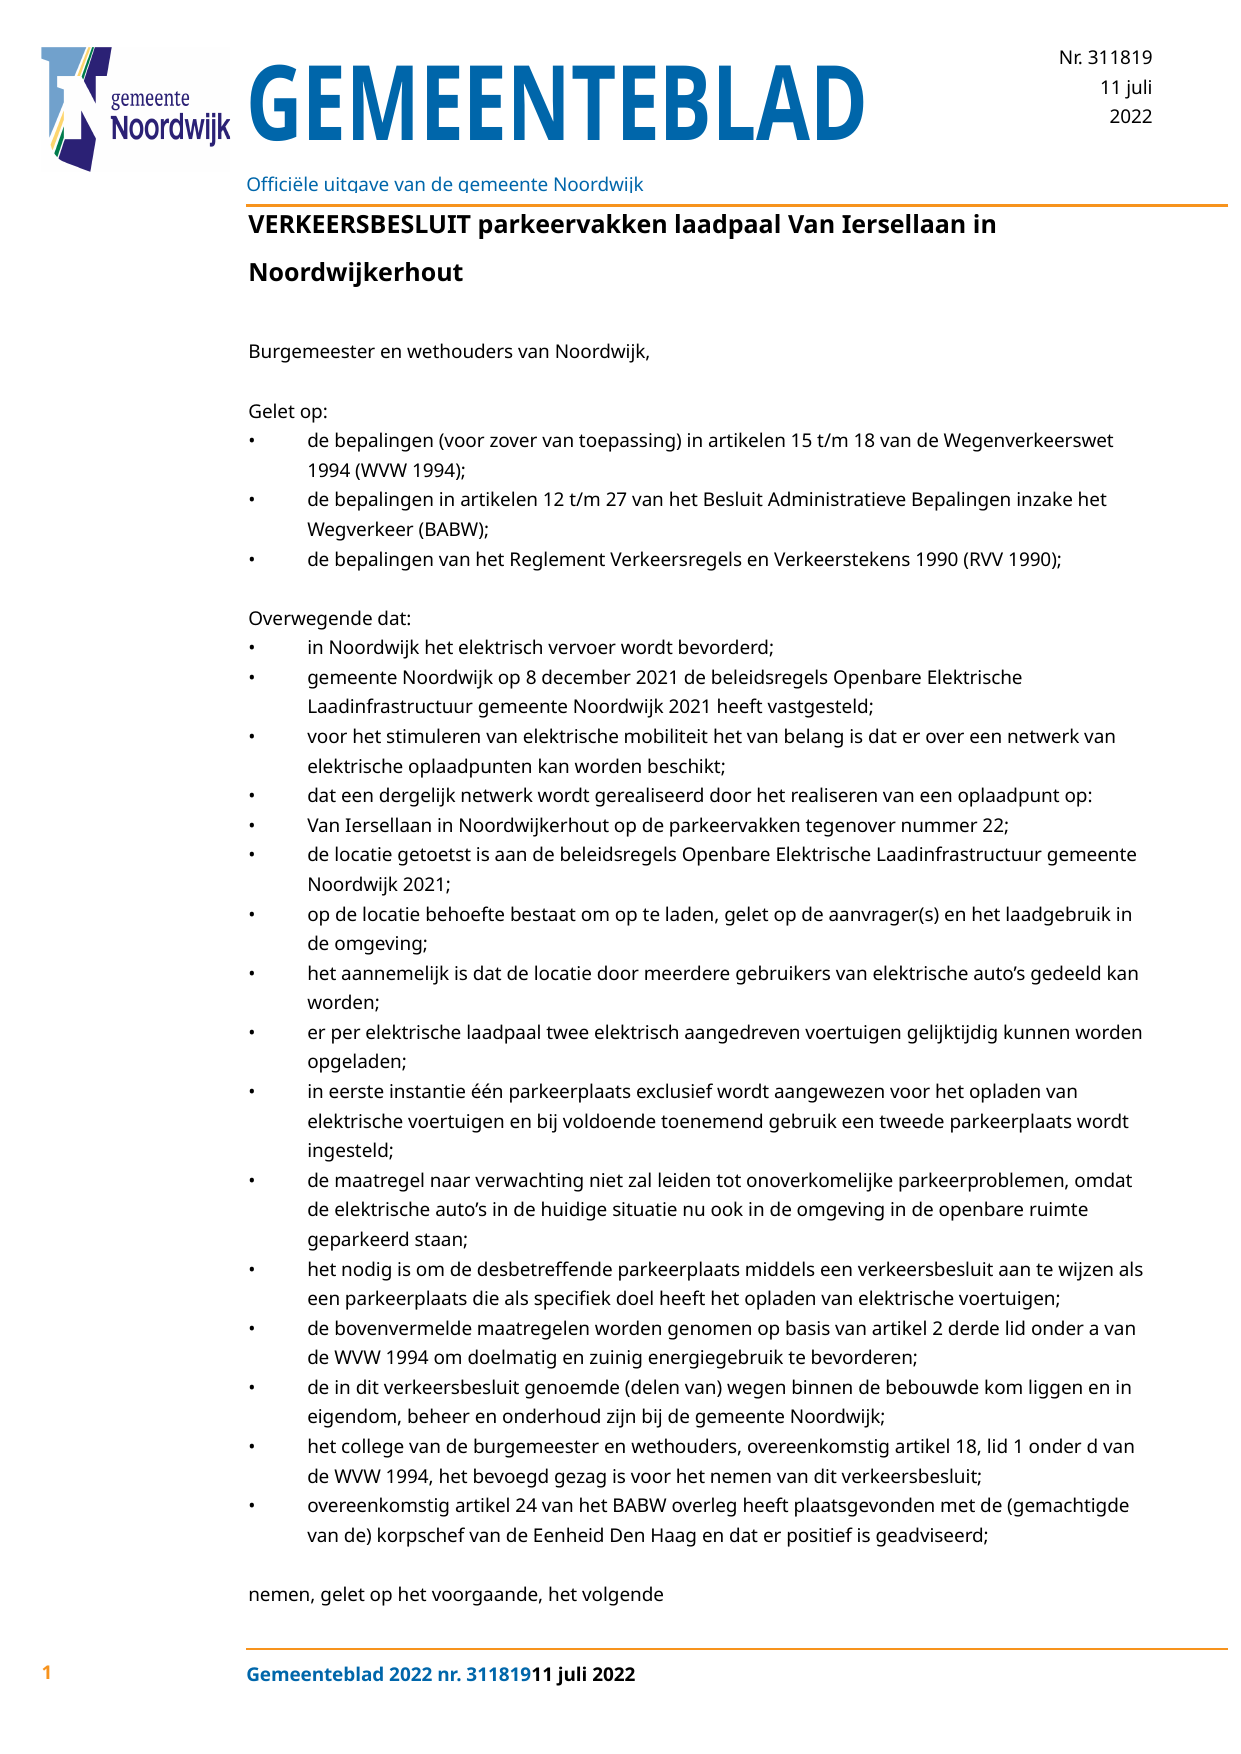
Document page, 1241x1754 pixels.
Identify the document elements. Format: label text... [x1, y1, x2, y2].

list Van Iersellaan in Noordwijkerhout op de parkeervakken tegenover nummer 22; [248, 812, 1152, 838]
list de bepalingen in artikelen 12 t/m 27 van het Besluit Administratieve Bepalingen inzake het Wegverkeer (BABW); [248, 487, 1152, 542]
list gemeente Noordwijk op 8 december 2021 de beleidsregels Openbare Elektrische Laadinfrastructuur gemeente Noordwijk 2021 heeft vastgesteld; [248, 664, 1152, 719]
text Gelet op: [248, 398, 1152, 423]
text Overwegende dat: [248, 605, 1152, 631]
list de maatregel naar verwachting niet zal leiden tot onoverkomelijke parkeerproblemen, omdat de elektrische auto’s in de huidige situatie nu ook in de omgeving in de openbare ruimte geparkeerd staan; [248, 1167, 1152, 1252]
list in Noordwijk het elektrisch vervoer wordt bevorderd; [248, 634, 1152, 660]
list dat een dergelijk netwerk wordt gerealiseerd door het realiseren van een oplaadpunt op: [248, 782, 1152, 808]
list overeenkomstig artikel 24 van het BABW overleg heeft plaatsgevonden met de (gemachtigde van de) korpschef van de Eenheid Den Haag en dat er positief is geadviseerd; [248, 1492, 1152, 1548]
list in eerste instantie één parkeerplaats exclusief wordt aangewezen voor het opladen van elektrische voertuigen en bij voldoende toenemend gebruik een tweede parkeerplaats wordt ingesteld; [248, 1078, 1152, 1163]
list het nodig is om de desbetreffende parkeerplaats middels een verkeersbesluit aan te wijzen als een parkeerplaats die als specifiek doel heeft het opladen van elektrische voertuigen; [248, 1256, 1152, 1311]
text Burgemeester en wethouders van Noordwijk, [248, 339, 1152, 364]
list het aannemelijk is dat de locatie door meerdere gebruikers van elektrische auto’s gedeeld kan worden; [248, 960, 1152, 1015]
list de bepalingen van het Reglement Verkeersregels en Verkeerstekens 1990 (RVV 1990); [248, 546, 1152, 571]
list op de locatie behoefte bestaat om op te laden, gelet op de aanvrager(s) en het laadgebruik in de omgeving; [248, 901, 1152, 956]
list er per elektrische laadpaal twee elektrisch aangedreven voertuigen gelijktijdig kunnen worden opgeladen; [248, 1019, 1152, 1074]
list de in dit verkeersbesluit genoemde (delen van) wegen binnen de bebouwde kom liggen en in eigendom, beheer en onderhoud zijn bij de gemeente Noordwijk; [248, 1374, 1152, 1429]
list de bovenvermelde maatregelen worden genomen op basis van artikel 2 derde lid onder a van de WVW 1994 om doelmatig en zuinig energiegebruik te bevorderen; [248, 1315, 1152, 1370]
list voor het stimuleren van elektrische mobiliteit het van belang is dat er over een netwerk van elektrische oplaadpunten kan worden beschikt; [248, 723, 1152, 778]
list het college van de burgemeester en wethouders, overeenkomstig artikel 18, lid 1 onder d van de WVW 1994, het bevoegd gezag is voor het nemen van dit verkeersbesluit; [248, 1433, 1152, 1488]
list de locatie getoetst is aan de beleidsregels Openbare Elektrische Laadinfrastructuur gemeente Noordwijk 2021; [248, 842, 1152, 897]
text VERKEERSBESLUIT parkeervakken laadpaal Van Iersellaan in Noordwijkerhout [248, 207, 1152, 288]
picture [41, 47, 231, 172]
list de bepalingen (voor zover van toepassing) in artikelen 15 t/m 18 van de Wegenverkeerswet 1994 (WVW 1994); [248, 427, 1152, 483]
text nemen, gelet op het voorgaande, het volgende [248, 1581, 1152, 1607]
